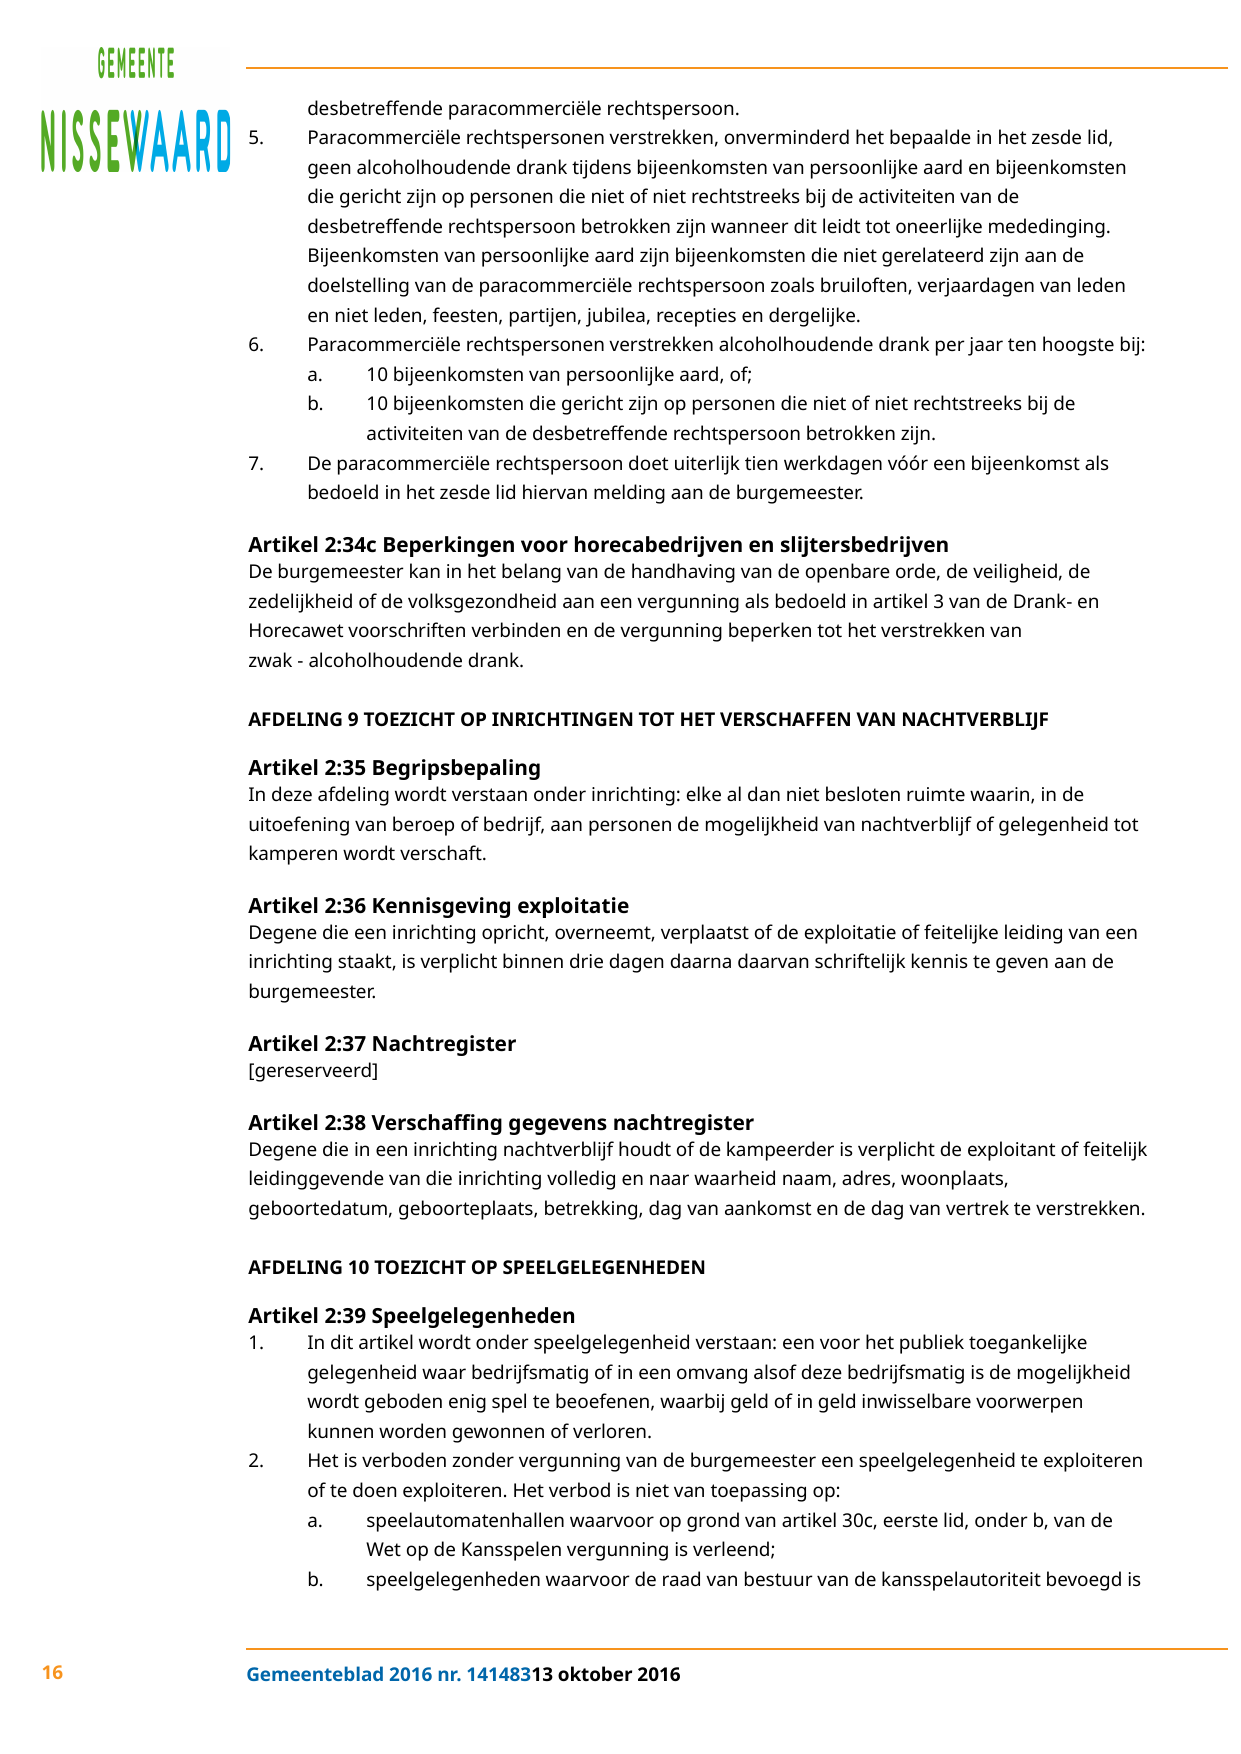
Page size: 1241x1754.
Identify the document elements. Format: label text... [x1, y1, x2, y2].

text [gereserveerd] [248, 1057, 1152, 1083]
text AFDELING 9 TOEZICHT OP INRICHTINGEN TOT HET VERSCHAFFEN VAN NACHTVERBLIJF [248, 706, 1152, 732]
text AFDELING 10 TOEZICHT OP SPEELGELEGENHEDEN [248, 1254, 1152, 1280]
picture [201, 122, 206, 138]
list speelgelegenheden waarvoor de raad van bestuur van de kansspelautoriteit bevoegd is [307, 1566, 1152, 1592]
picture [176, 157, 187, 172]
text Artikel 2:38 Verschaffing gegevens nachtregister [248, 1108, 1152, 1136]
text In deze afdeling wordt verstaan onder inrichting: elke al dan niet besloten ruimte waarin, in de uitoefening van beroep of bedrijf, aan personen de mogelijkheid van nachtverblijf of gelegenheid tot kamperen wordt verschaft. [248, 781, 1152, 866]
list desbetreffende paracommerciële rechtspersoon. [248, 95, 1152, 121]
picture [41, 47, 231, 172]
list Paracommerciële rechtspersonen verstrekken alcoholhoudende drank per jaar ten hoogste bij: [248, 331, 1152, 357]
text Artikel 2:39 Speelgelegenheden [248, 1301, 1152, 1329]
list 10 bijeenkomsten van persoonlijke aard, of; [307, 361, 1152, 387]
text De burgemeester kan in het belang van de handhaving van de openbare orde, de veiligheid, de zedelijkheid of de volksgezondheid aan een vergunning als bedoeld in artikel 3 van de Drank- en Horecawet voorschriften verbinden en de vergunning beperken tot het verstrekken van [248, 558, 1152, 643]
list Paracommerciële rechtspersonen verstrekken, onverminderd het bepaalde in het zesde lid, geen alcoholhoudende drank tijdens bijeenkomsten van persoonlijke aard en bijeenkomsten die gericht zijn op personen die niet of niet rechtstreeks bij de activiteiten van de desbetreffende rechtspersoon betrokken zijn wanneer dit leidt tot oneerlijke mededinging. Bijeenkomsten van persoonlijke aard zijn bijeenkomsten die niet gerelateerd zijn aan de doelstelling van de paracommerciële rechtspersoon zoals bruiloften, verjaardagen van leden en niet leden, feesten, partijen, jubilea, recepties en dergelijke. [248, 124, 1152, 328]
text Artikel 2:34c Beperkingen voor horecabedrijven en slijtersbedrijven [248, 530, 1152, 558]
text Artikel 2:35 Begripsbepaling [248, 753, 1152, 781]
text Artikel 2:37 Nachtregister [248, 1029, 1152, 1057]
text zwak - alcoholhoudende drank. [248, 647, 1152, 673]
picture [222, 122, 227, 160]
text Degene die in een inrichting nachtverblijf houdt of de kampeerder is verplicht de exploitant of feitelijk leidinggevende van die inrichting volledig en naar waarheid naam, adres, woonplaats, geboortedatum, geboorteplaats, betrekking, dag van aankomst en de dag van vertrek te verstrekken. [248, 1136, 1152, 1221]
text Degene die een inrichting opricht, overneemt, verplaatst of de exploitatie of feitelijke leiding van een inrichting staakt, is verplicht binnen drie dagen daarna daarvan schriftelijk kennis te geven aan de burgemeester. [248, 919, 1152, 1004]
list speelautomatenhallen waarvoor op grond van artikel 30c, eerste lid, onder b, van de Wet op de Kansspelen vergunning is verleend; [307, 1507, 1152, 1562]
list 10 bijeenkomsten die gericht zijn op personen die niet of niet rechtstreeks bij de activiteiten van de desbetreffende rechtspersoon betrokken zijn. [307, 391, 1152, 446]
list De paracommerciële rechtspersoon doet uiterlijk tien werkdagen vóór een bijeenkomst als bedoeld in het zesde lid hiervan melding aan de burgemeester. [248, 450, 1152, 505]
list Het is verboden zonder vergunning van de burgemeester een speelgelegenheid te exploiteren of te doen exploiteren. Het verbod is niet van toepassing op: [248, 1448, 1152, 1503]
text Artikel 2:36 Kennisgeving exploitatie [248, 891, 1152, 919]
picture [154, 157, 165, 172]
list In dit artikel wordt onder speelgelegenheid verstaan: een voor het publiek toegankelijke gelegenheid waar bedrijfsmatig of in een omvang alsof deze bedrijfsmatig is de mogelijkheid wordt geboden enig spel te beoefenen, waarbij geld of in geld inwisselbare voorwerpen kunnen worden gewonnen of verloren. [248, 1329, 1152, 1444]
picture [200, 151, 206, 172]
